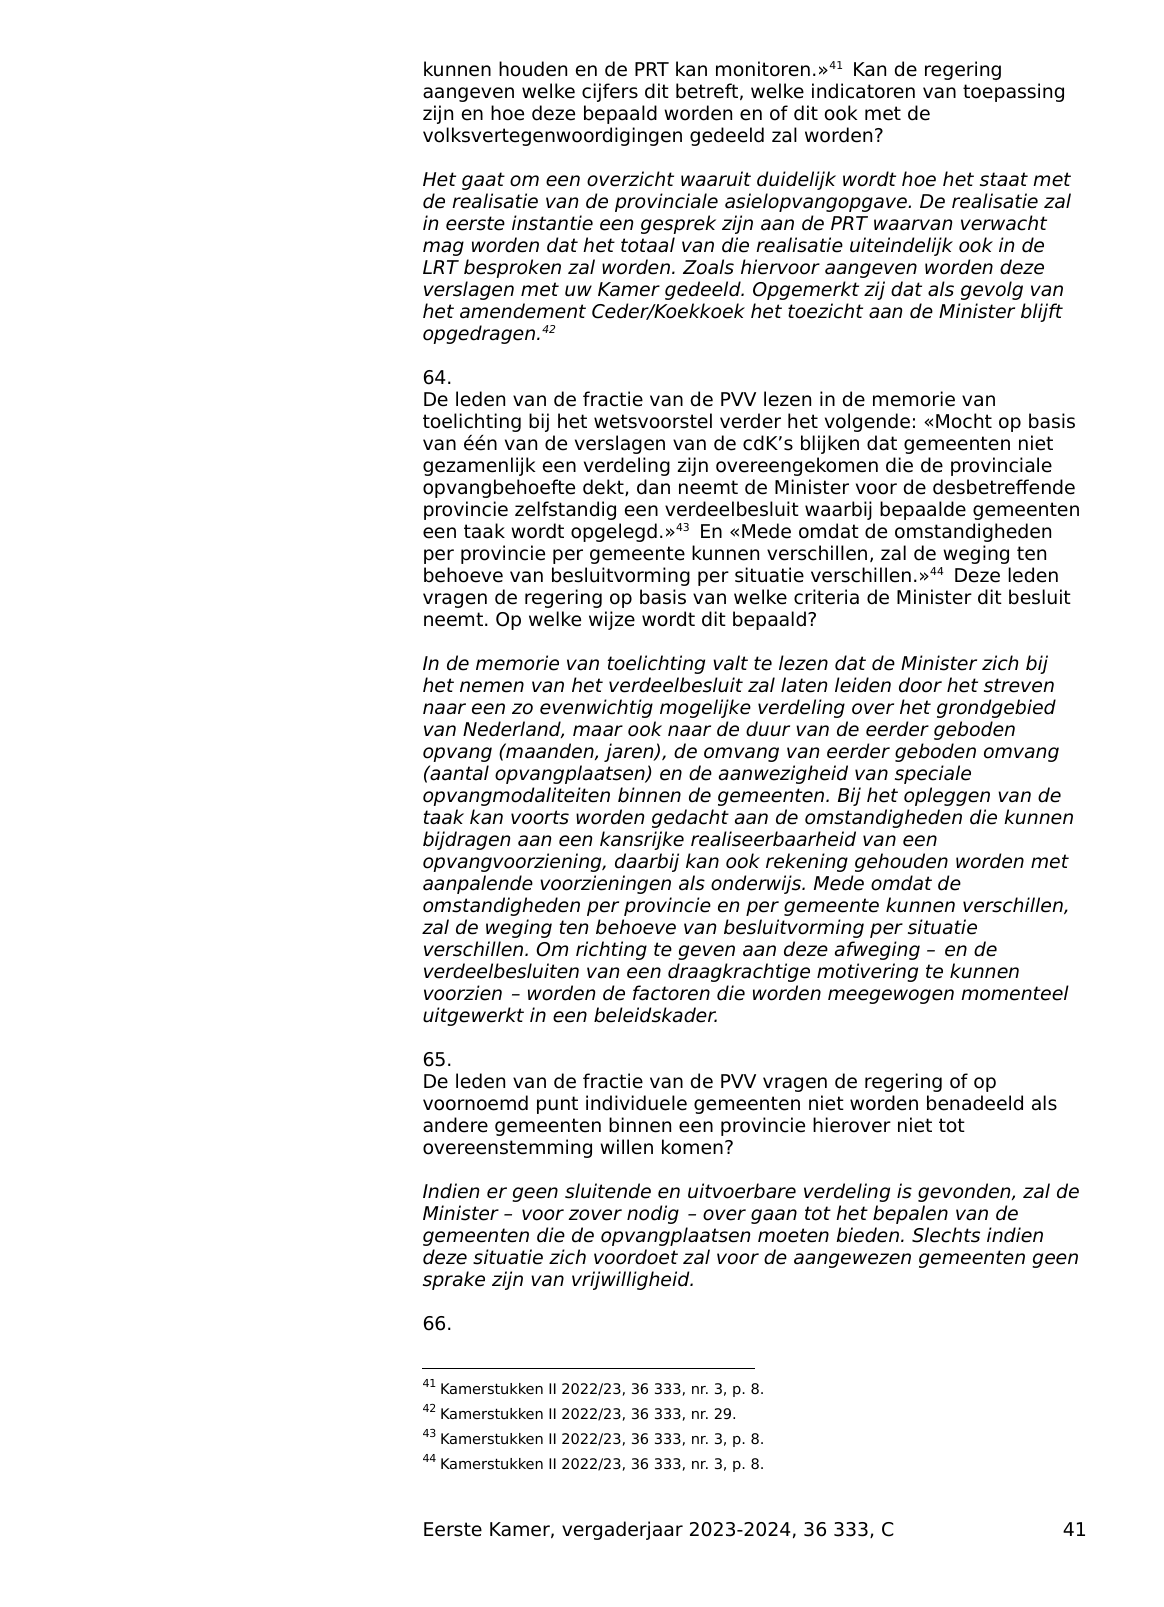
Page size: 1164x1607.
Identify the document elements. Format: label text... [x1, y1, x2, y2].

text Indien er geen sluitende en uitvoerbare verdeling is gevonden, zal de Minister – voor zover nodig – over gaan tot het bepalen van de gemeenten die de opvangplaatsen moeten bieden. Slechts indien deze situatie zich voordoet zal voor de aangewezen gemeenten geen sprake zijn van vrijwilligheid. [422, 1181, 1087, 1291]
text Kamerstukken II 2022/23, 36 333, nr. 3, p. 8. [422, 1452, 1087, 1474]
text 64. [422, 367, 1087, 389]
text De leden van de fractie van de PVV lezen in de memorie van toelichting bij het wetsvoorstel verder het volgende: «Mocht op basis van één van de verslagen van de cdK’s blijken dat gemeenten niet gezamenlijk een verdeling zijn overeengekomen die de provinciale opvangbehoefte dekt, dan neemt de Minister voor de desbetreffende provincie zelfstandig een verdeelbesluit waarbij bepaalde gemeenten een taak wordt opgelegd.» En «Mede omdat de omstandigheden per provincie per gemeente kunnen verschillen, zal de weging ten behoeve van besluitvorming per situatie verschillen.» Deze leden vragen de regering op basis van welke criteria de Minister dit besluit neemt. Op welke wijze wordt dit bepaald? [422, 389, 1087, 631]
text De leden van de fractie van de PVV vragen de regering of op voornoemd punt individuele gemeenten niet worden benadeeld als andere gemeenten binnen een provincie hierover niet tot overeenstemming willen komen? [422, 1071, 1087, 1159]
text Kamerstukken II 2022/23, 36 333, nr. 29. [422, 1402, 1087, 1424]
text Het gaat om een overzicht waaruit duidelijk wordt hoe het staat met de realisatie van de provinciale asielopvangopgave. De realisatie zal in eerste instantie een gesprek zijn aan de PRT waarvan verwacht mag worden dat het totaal van die realisatie uiteindelijk ook in de LRT besproken zal worden. Zoals hiervoor aangeven worden deze verslagen met uw Kamer gedeeld. Opgemerkt zij dat als gevolg van het amendement Ceder/Koekkoek het toezicht aan de Minister blijft opgedragen. [422, 169, 1087, 345]
text 66. [422, 1313, 1087, 1335]
text Kamerstukken II 2022/23, 36 333, nr. 3, p. 8. [422, 1427, 1087, 1449]
text kunnen houden en de PRT kan monitoren.» Kan de regering aangeven welke cijfers dit betreft, welke indicatoren van toepassing zijn en hoe deze bepaald worden en of dit ook met de volksvertegenwoordigingen gedeeld zal worden? [422, 59, 1087, 147]
text In de memorie van toelichting valt te lezen dat de Minister zich bij het nemen van het verdeelbesluit zal laten leiden door het streven naar een zo evenwichtig mogelijke verdeling over het grondgebied van Nederland, maar ook naar de duur van de eerder geboden opvang (maanden, jaren), de omvang van eerder geboden omvang (aantal opvangplaatsen) en de aanwezigheid van speciale opvangmodaliteiten binnen de gemeenten. Bij het opleggen van de taak kan voorts worden gedacht aan de omstandigheden die kunnen bijdragen aan een kansrijke realiseerbaarheid van een opvangvoorziening, daarbij kan ook rekening gehouden worden met aanpalende voorzieningen als onderwijs. Mede omdat de omstandigheden per provincie en per gemeente kunnen verschillen, zal de weging ten behoeve van besluitvorming per situatie verschillen. Om richting te geven aan deze afweging – en de verdeelbesluiten van een draagkrachtige motivering te kunnen voorzien – worden de factoren die worden meegewogen momenteel uitgewerkt in een beleidskader. [422, 653, 1087, 1027]
text 65. [422, 1049, 1087, 1071]
text Kamerstukken II 2022/23, 36 333, nr. 3, p. 8. [422, 1377, 1087, 1399]
